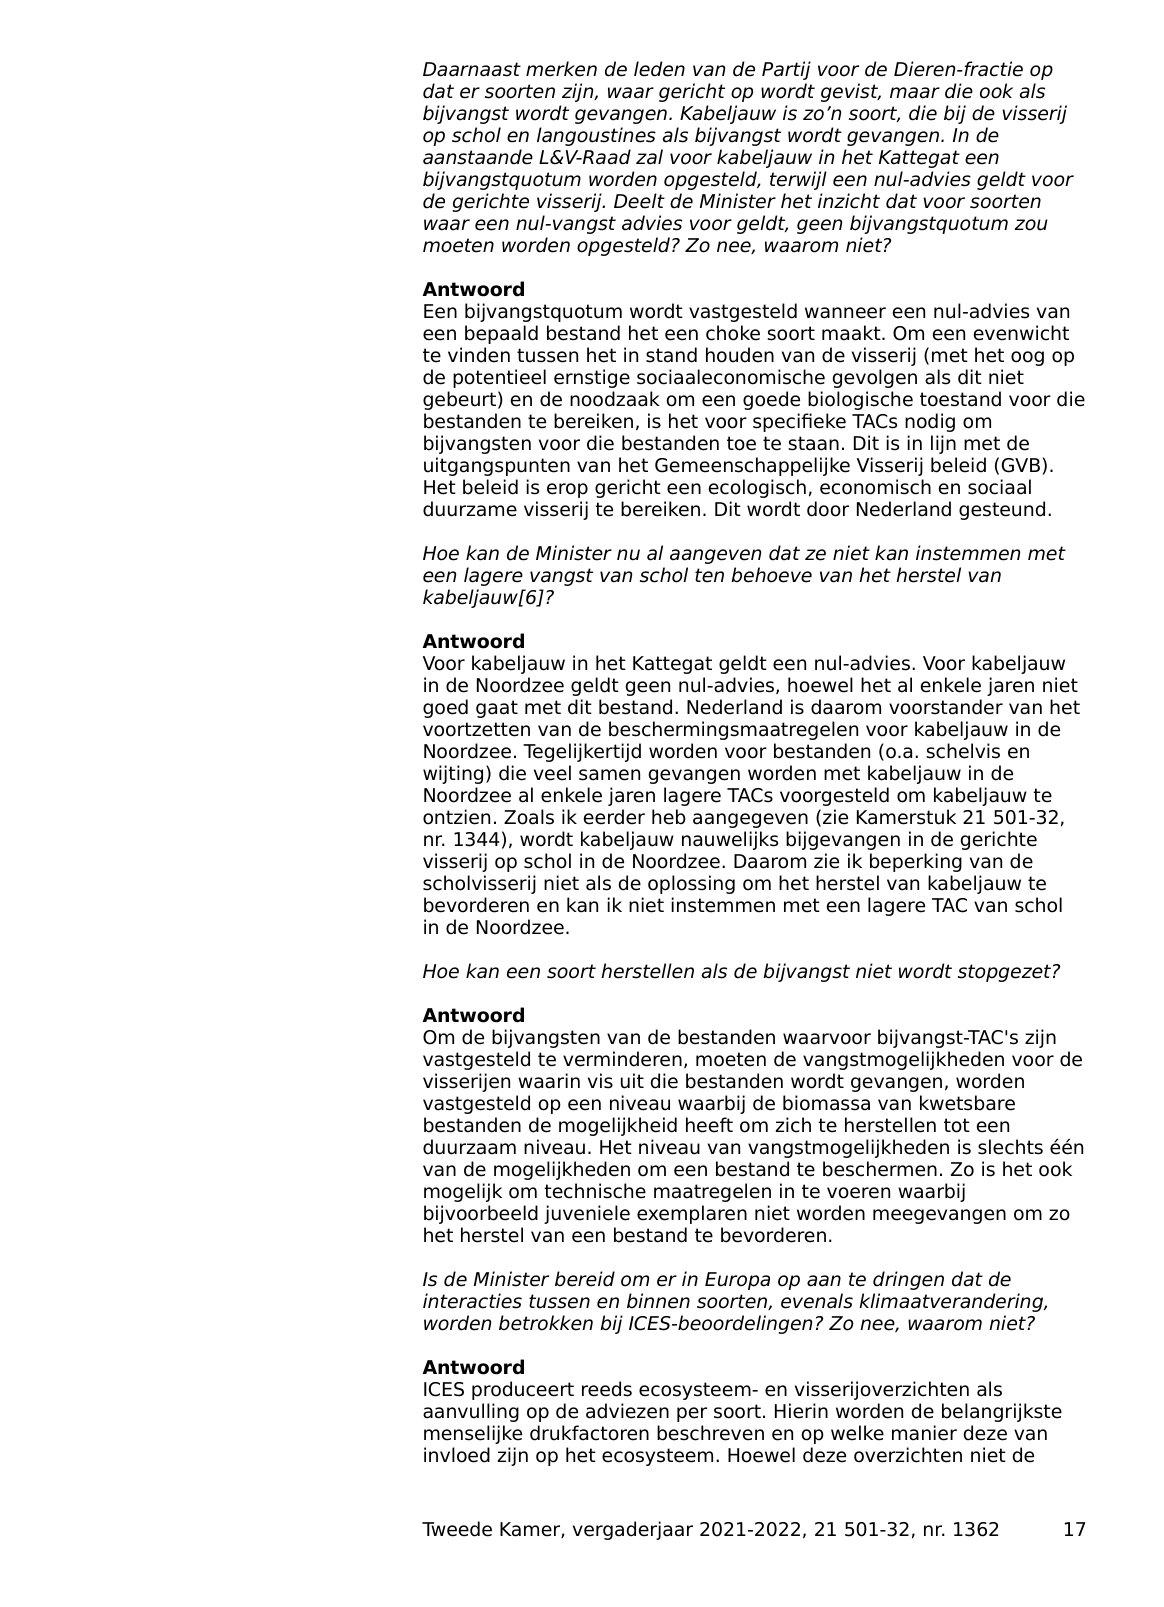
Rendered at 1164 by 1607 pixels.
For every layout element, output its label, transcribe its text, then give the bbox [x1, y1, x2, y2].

text Is de Minister bereid om er in Europa op aan te dringen dat de interacties tussen en binnen soorten, evenals klimaatverandering, worden betrokken bij ICES-beoordelingen? Zo nee, waarom niet? [422, 1269, 1087, 1335]
subtitle Antwoord [422, 1005, 1087, 1027]
text Voor kabeljauw in het Kattegat geldt een nul-advies. Voor kabeljauw in de Noordzee geldt geen nul-advies, hoewel het al enkele jaren niet goed gaat met dit bestand. Nederland is daarom voorstander van het voortzetten van de beschermingsmaatregelen voor kabeljauw in de Noordzee. Tegelijkertijd worden voor bestanden (o.a. schelvis en wijting) die veel samen gevangen worden met kabeljauw in de Noordzee al enkele jaren lagere TACs voorgesteld om kabeljauw te ontzien. Zoals ik eerder heb aangegeven (zie Kamerstuk 21 501-32, nr. 1344), wordt kabeljauw nauwelijks bijgevangen in de gerichte visserij op schol in de Noordzee. Daarom zie ik beperking van de scholvisserij niet als de oplossing om het herstel van kabeljauw te bevorderen en kan ik niet instemmen met een lagere TAC van schol in de Noordzee. [422, 653, 1087, 939]
text Een bijvangstquotum wordt vastgesteld wanneer een nul-advies van een bepaald bestand het een choke soort maakt. Om een evenwicht te vinden tussen het in stand houden van de visserij (met het oog op de potentieel ernstige sociaaleconomische gevolgen als dit niet gebeurt) en de noodzaak om een goede biologische toestand voor die bestanden te bereiken, is het voor specifieke TACs nodig om bijvangsten voor die bestanden toe te staan. Dit is in lijn met de uitgangspunten van het Gemeenschappelijke Visserij beleid (GVB). Het beleid is erop gericht een ecologisch, economisch en sociaal duurzame visserij te bereiken. Dit wordt door Nederland gesteund. [422, 301, 1087, 521]
subtitle Antwoord [422, 279, 1087, 301]
text ICES produceert reeds ecosysteem- en visserijoverzichten als aanvulling op de adviezen per soort. Hierin worden de belangrijkste menselijke drukfactoren beschreven en op welke manier deze van invloed zijn op het ecosysteem. Hoewel deze overzichten niet de [422, 1379, 1087, 1467]
text Hoe kan een soort herstellen als de bijvangst niet wordt stopgezet? [422, 961, 1087, 983]
text Hoe kan de Minister nu al aangeven dat ze niet kan instemmen met een lagere vangst van schol ten behoeve van het herstel van kabeljauw[6]? [422, 543, 1087, 609]
text Om de bijvangsten van de bestanden waarvoor bijvangst-TAC's zijn vastgesteld te verminderen, moeten de vangstmogelijkheden voor de visserijen waarin vis uit die bestanden wordt gevangen, worden vastgesteld op een niveau waarbij de biomassa van kwetsbare bestanden de mogelijkheid heeft om zich te herstellen tot een duurzaam niveau. Het niveau van vangstmogelijkheden is slechts één van de mogelijkheden om een bestand te beschermen. Zo is het ook mogelijk om technische maatregelen in te voeren waarbij bijvoorbeeld juveniele exemplaren niet worden meegevangen om zo het herstel van een bestand te bevorderen. [422, 1027, 1087, 1247]
subtitle Antwoord [422, 1357, 1087, 1379]
subtitle Antwoord [422, 631, 1087, 653]
text Daarnaast merken de leden van de Partij voor de Dieren-fractie op dat er soorten zijn, waar gericht op wordt gevist, maar die ook als bijvangst wordt gevangen. Kabeljauw is zo’n soort, die bij de visserij op schol en langoustines als bijvangst wordt gevangen. In de aanstaande L&V-Raad zal voor kabeljauw in het Kattegat een bijvangstquotum worden opgesteld, terwijl een nul-advies geldt voor de gerichte visserij. Deelt de Minister het inzicht dat voor soorten waar een nul-vangst advies voor geldt, geen bijvangstquotum zou moeten worden opgesteld? Zo nee, waarom niet? [422, 59, 1087, 257]
